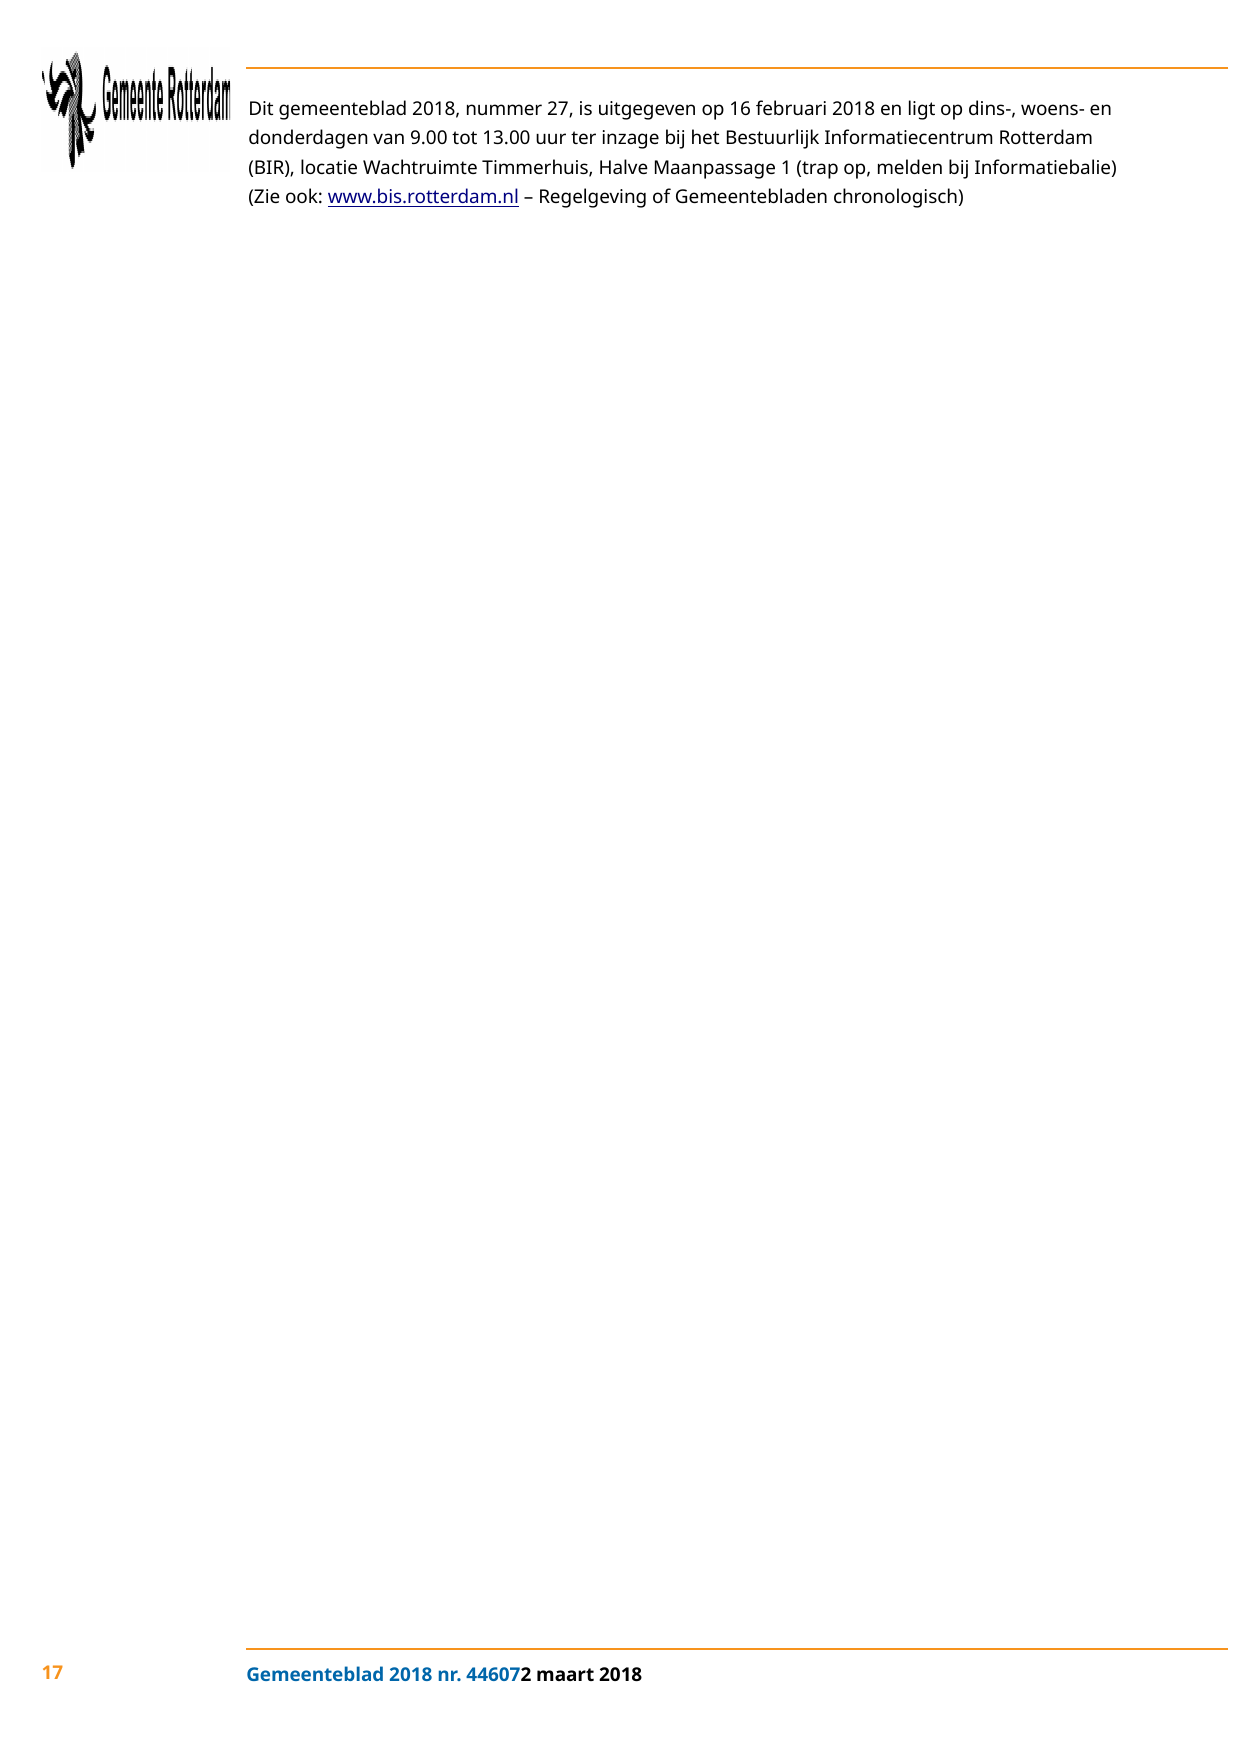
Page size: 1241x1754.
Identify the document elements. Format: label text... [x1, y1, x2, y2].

text (Zie ook: www.bis.rotterdam.nl – Regelgeving of Gemeentebladen chronologisch) [248, 184, 1152, 209]
picture [41, 47, 231, 172]
text Dit gemeenteblad 2018, nummer 27, is uitgegeven op 16 februari 2018 en ligt op dins-, woens- en donderdagen van 9.00 tot 13.00 uur ter inzage bij het Bestuurlijk Informatiecentrum Rotterdam (BIR), locatie Wachtruimte Timmerhuis, Halve Maanpassage 1 (trap op, melden bij Informatiebalie) [248, 95, 1152, 180]
